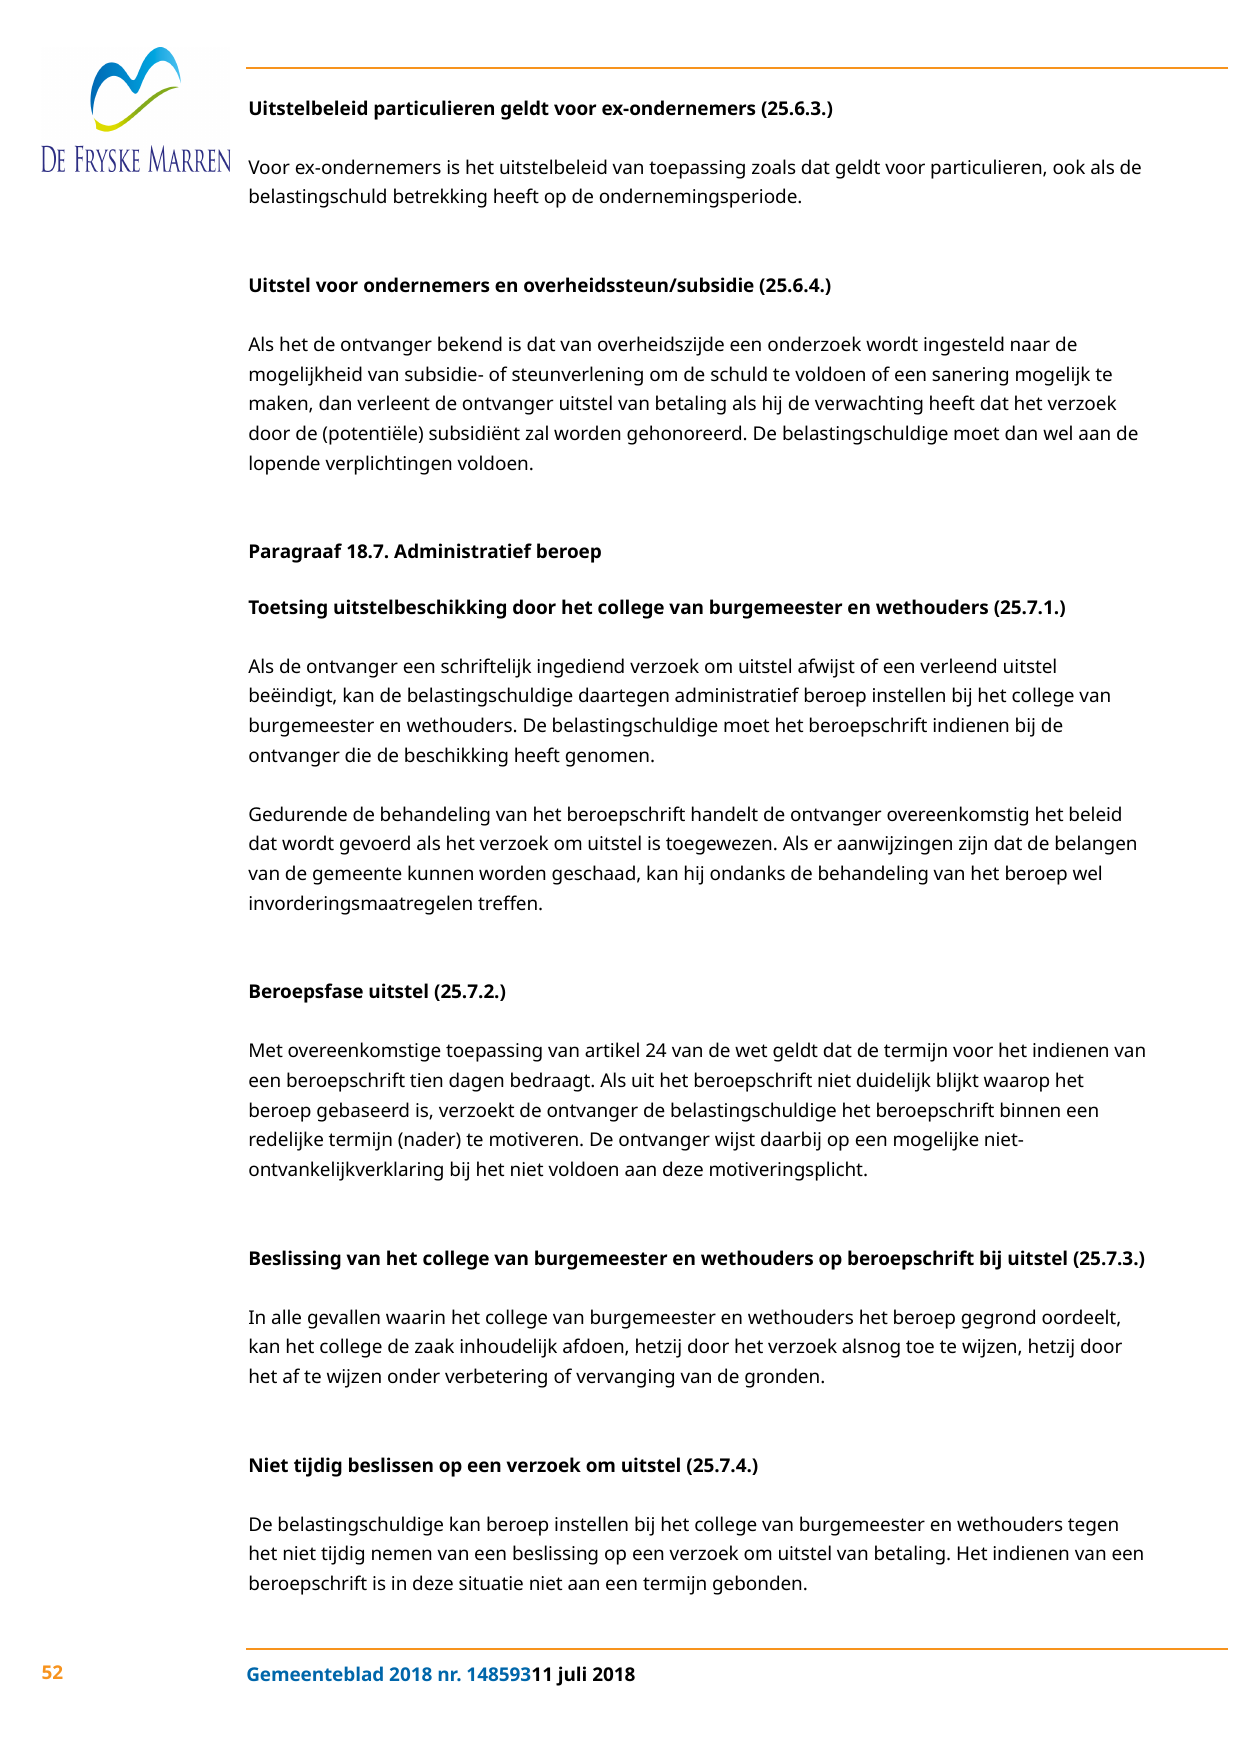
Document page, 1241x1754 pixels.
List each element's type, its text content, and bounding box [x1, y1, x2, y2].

text Beslissing van het college van burgemeester en wethouders op beroepschrift bij uitstel (25.7.3.) [248, 1245, 1152, 1270]
text Uitstel voor ondernemers en overheidssteun/subsidie (25.6.4.) [248, 272, 1152, 298]
text Met overeenkomstige toepassing van artikel 24 van de wet geldt dat de termijn voor het indienen van een beroepschrift tien dagen bedraagt. Als uit het beroepschrift niet duidelijk blijkt waarop het beroep gebaseerd is, verzoekt de ontvanger de belastingschuldige het beroepschrift binnen een redelijke termijn (nader) te motiveren. De ontvanger wijst daarbij op een mogelijke niet-ontvankelijkverklaring bij het niet voldoen aan deze motiveringsplicht. [248, 1038, 1152, 1182]
text Niet tijdig beslissen op een verzoek om uitstel (25.7.4.) [248, 1452, 1152, 1477]
text De belastingschuldige kan beroep instellen bij het college van burgemeester en wethouders tegen het niet tijdig nemen van een beslissing op een verzoek om uitstel van betaling. Het indienen van een beroepschrift is in deze situatie niet aan een termijn gebonden. [248, 1511, 1152, 1596]
picture [41, 47, 231, 172]
text Voor ex-ondernemers is het uitstelbeleid van toepassing zoals dat geldt voor particulieren, ook als de belastingschuld betrekking heeft op de ondernemingsperiode. [248, 154, 1152, 209]
text Als de ontvanger een schriftelijk ingediend verzoek om uitstel afwijst of een verleend uitstel beëindigt, kan de belastingschuldige daartegen administratief beroep instellen bij het college van burgemeester en wethouders. De belastingschuldige moet het beroepschrift indienen bij de ontvanger die de beschikking heeft genomen. [248, 653, 1152, 767]
text Toetsing uitstelbeschikking door het college van burgemeester en wethouders (25.7.1.) [248, 594, 1152, 619]
text Uitstelbeleid particulieren geldt voor ex-ondernemers (25.6.3.) [248, 95, 1152, 121]
text Als het de ontvanger bekend is dat van overheidszijde een onderzoek wordt ingesteld naar de mogelijkheid van subsidie- of steunverlening om de schuld te voldoen of een sanering mogelijk te maken, dan verleent de ontvanger uitstel van betaling als hij de verwachting heeft dat het verzoek door de (potentiële) subsidiënt zal worden gehonoreerd. De belastingschuldige moet dan wel aan de lopende verplichtingen voldoen. [248, 331, 1152, 476]
text Paragraaf 18.7. Administratief beroep [248, 538, 1152, 564]
text Beroepsfase uitstel (25.7.2.) [248, 978, 1152, 1004]
text Gedurende de behandeling van het beroepschrift handelt de ontvanger overeenkomstig het beleid dat wordt gevoerd als het verzoek om uitstel is toegewezen. Als er aanwijzingen zijn dat de belangen van de gemeente kunnen worden geschaad, kan hij ondanks de behandeling van het beroep wel invorderingsmaatregelen treffen. [248, 801, 1152, 915]
text In alle gevallen waarin het college van burgemeester en wethouders het beroep gegrond oordeelt, kan het college de zaak inhoudelijk afdoen, hetzij door het verzoek alsnog toe te wijzen, hetzij door het af te wijzen onder verbetering of vervanging van de gronden. [248, 1304, 1152, 1389]
